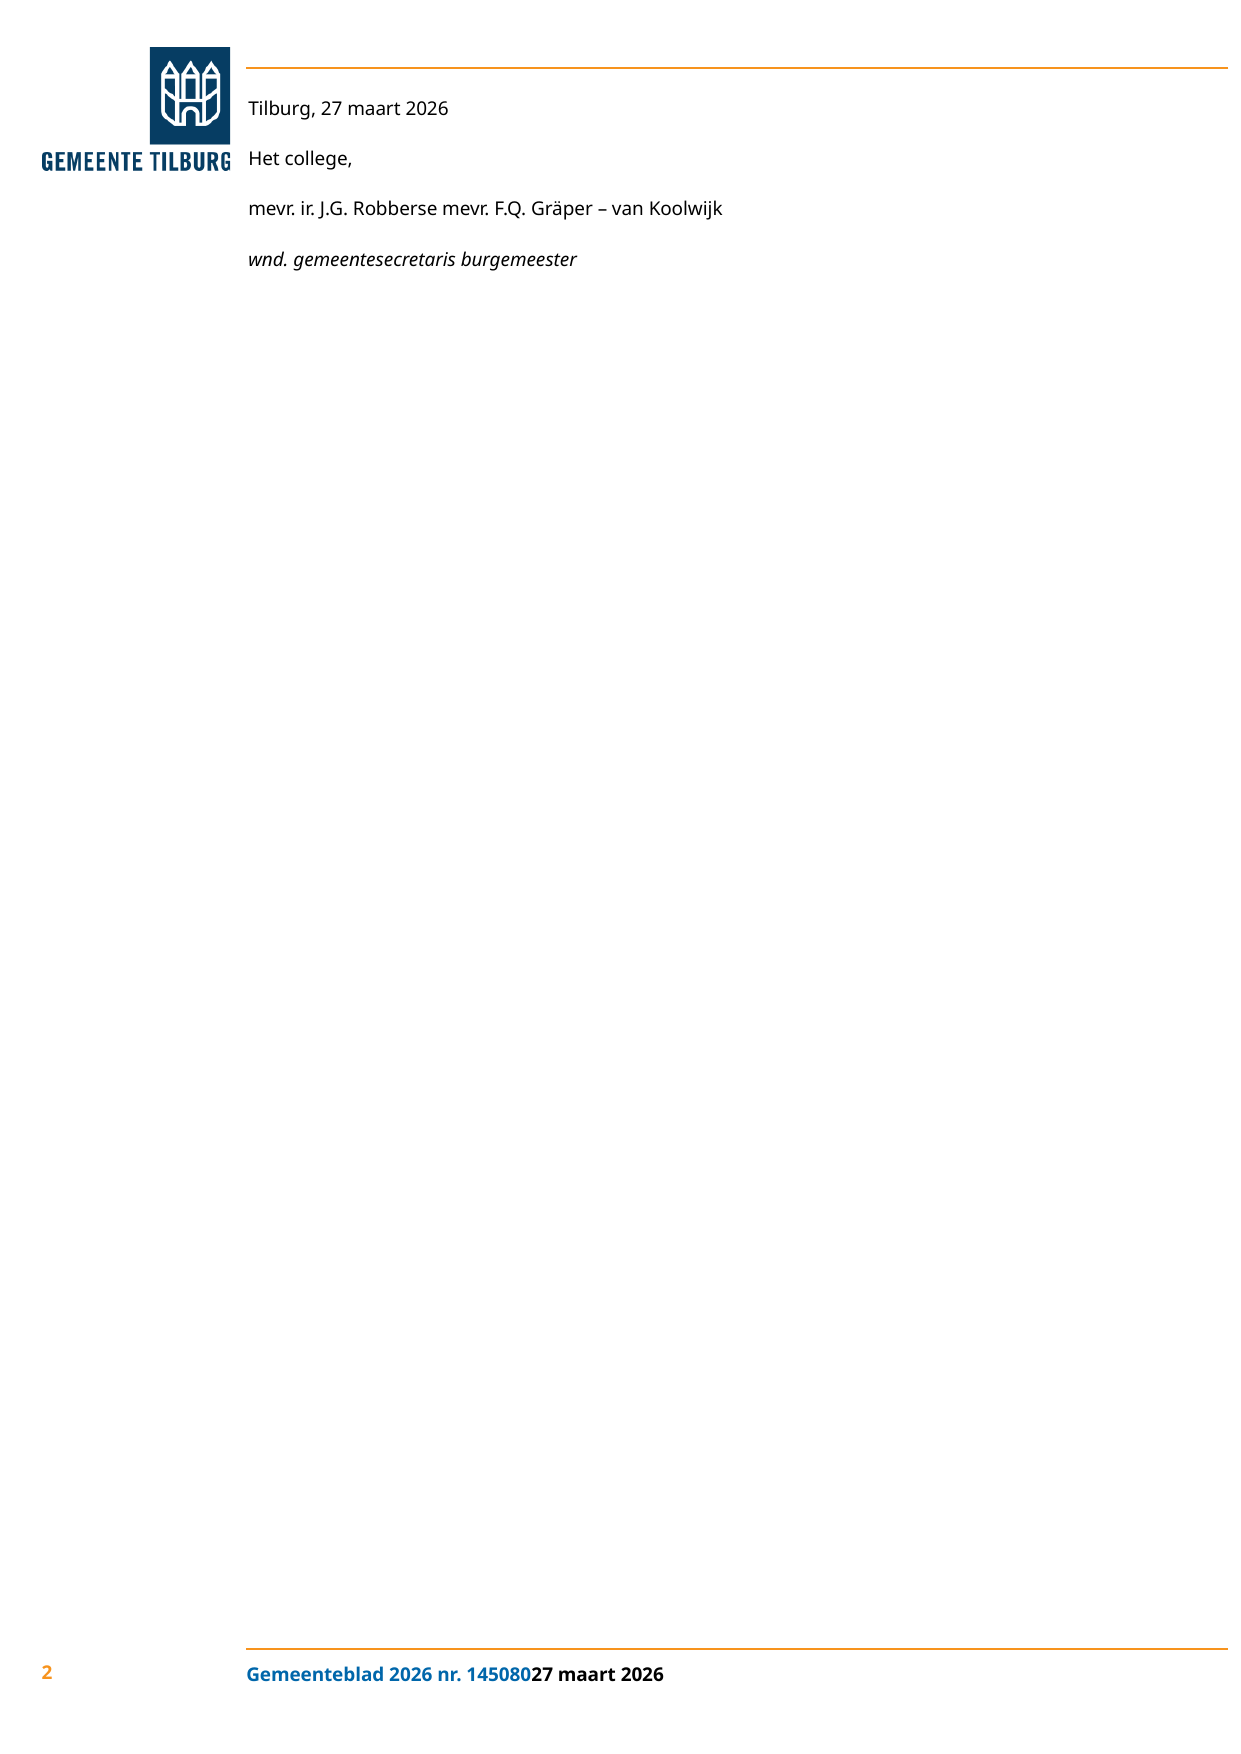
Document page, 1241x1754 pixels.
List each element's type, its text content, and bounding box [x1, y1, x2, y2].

text Het college, [248, 145, 1152, 171]
picture [41, 47, 231, 172]
text mevr. ir. J.G. Robberse mevr. F.Q. Gräper – van Koolwijk [248, 196, 1152, 221]
text Tilburg, 27 maart 2026 [248, 95, 1152, 121]
text wnd. gemeentesecretaris burgemeester [248, 246, 1152, 272]
